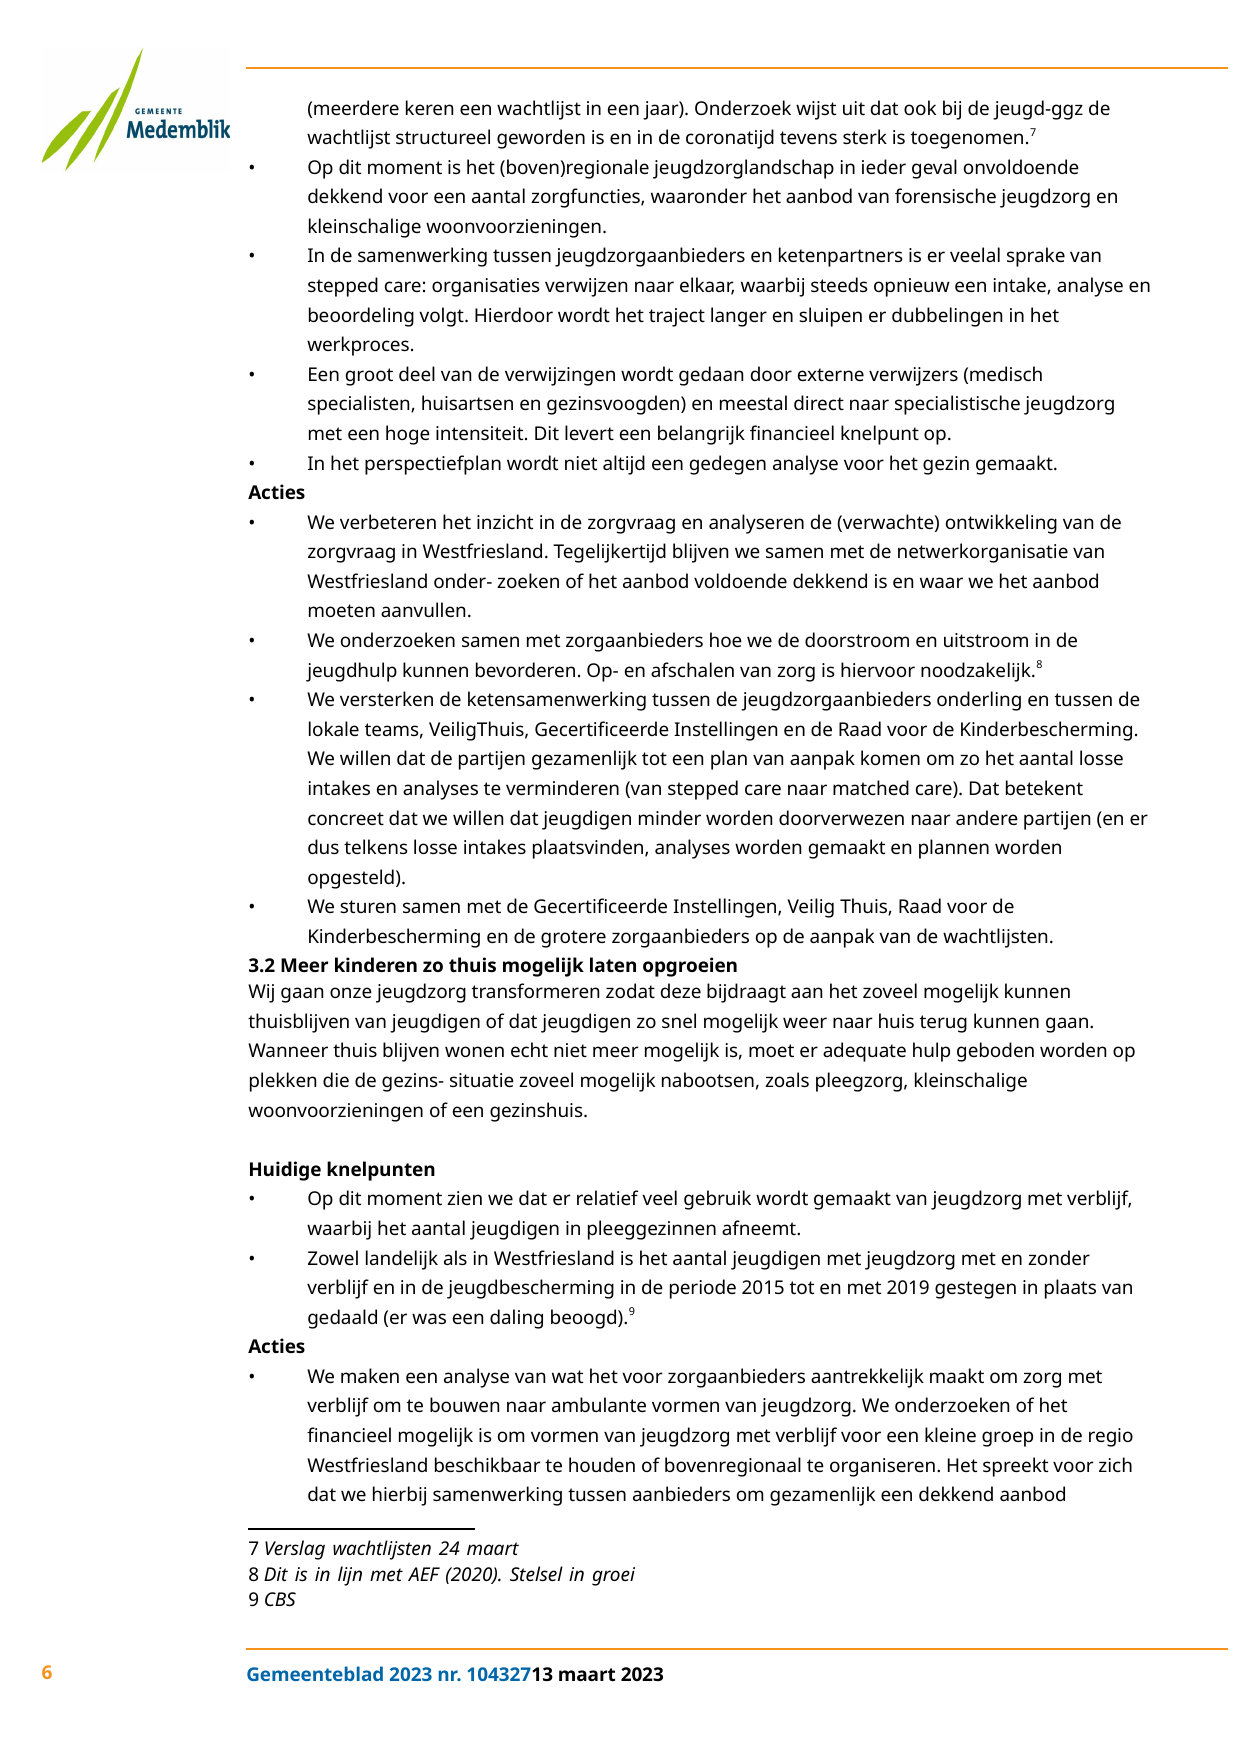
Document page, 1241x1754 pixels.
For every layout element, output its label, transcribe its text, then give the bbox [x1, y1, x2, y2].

list We versterken de ketensamenwerking tussen de jeugdzorgaanbieders onderling en tussen de lokale teams, VeiligThuis, Gecertificeerde Instellingen en de Raad voor de Kinderbescherming. We willen dat de partijen gezamenlijk tot een plan van aanpak komen om zo het aantal losse intakes en analyses te verminderen (van stepped care naar matched care). Dat betekent concreet dat we willen dat jeugdigen minder worden doorverwezen naar andere partijen (en er dus telkens losse intakes plaatsvinden, analyses worden gemaakt en plannen worden opgesteld). [248, 686, 1152, 890]
text Acties [248, 479, 1152, 505]
list Een groot deel van de verwijzingen wordt gedaan door externe verwijzers (medisch specialisten, huisartsen en gezinsvoogden) en meestal direct naar specialistische jeugdzorg met een hoge intensiteit. Dit levert een belangrijk financieel knelpunt op. [248, 361, 1152, 446]
text Huidige knelpunten [248, 1156, 1152, 1182]
list Zowel landelijk als in Westfriesland is het aantal jeugdigen met jeugdzorg met en zonder verblijf en in de jeugdbescherming in de periode 2015 tot en met 2019 gestegen in plaats van gedaald (er was een daling beoogd). [248, 1245, 1152, 1329]
list In het perspectiefplan wordt niet altijd een gedegen analyse voor het gezin gemaakt. [248, 450, 1152, 476]
list We verbeteren het inzicht in de zorgvraag en analyseren de (verwachte) ontwikkeling van de zorgvraag in Westfriesland. Tegelijkertijd blijven we samen met de netwerkorganisatie van Westfriesland onder- zoeken of het aanbod voldoende dekkend is en waar we het aanbod moeten aanvullen. [248, 509, 1152, 623]
picture [41, 47, 231, 172]
text Acties [248, 1333, 1152, 1359]
list Op dit moment is het (boven)regionale jeugdzorglandschap in ieder geval onvoldoende dekkend voor een aantal zorgfuncties, waaronder het aanbod van forensische jeugdzorg en kleinschalige woonvoorzieningen. [248, 154, 1152, 239]
list In de samenwerking tussen jeugdzorgaanbieders en ketenpartners is er veelal sprake van stepped care: organisaties verwijzen naar elkaar, waarbij steeds opnieuw een intake, analyse en beoordeling volgt. Hierdoor wordt het traject langer en sluipen er dubbelingen in het werkproces. [248, 243, 1152, 357]
list (meerdere keren een wachtlijst in een jaar). Onderzoek wijst uit dat ook bij de jeugd-ggz de wachtlijst structureel geworden is en in de coronatijd tevens sterk is toegenomen. [248, 95, 1152, 150]
list We sturen samen met de Gecertificeerde Instellingen, Veilig Thuis, Raad voor de Kinderbescherming en de grotere zorgaanbieders op de aanpak van de wachtlijsten. [248, 893, 1152, 949]
text 3.2 Meer kinderen zo thuis mogelijk laten opgroeien [248, 953, 1152, 978]
list We maken een analyse van wat het voor zorgaanbieders aantrekkelijk maakt om zorg met verblijf om te bouwen naar ambulante vormen van jeugdzorg. We onderzoeken of het financieel mogelijk is om vormen van jeugdzorg met verblijf voor een kleine groep in de regio Westfriesland beschikbaar te houden of bovenregionaal te organiseren. Het spreekt voor zich dat we hierbij samenwerking tussen aanbieders om gezamenlijk een dekkend aanbod [248, 1363, 1152, 1507]
list CBS [248, 1586, 1152, 1612]
text Wij gaan onze jeugdzorg transformeren zodat deze bijdraagt aan het zoveel mogelijk kunnen thuisblijven van jeugdigen of dat jeugdigen zo snel mogelijk weer naar huis terug kunnen gaan. Wanneer thuis blijven wonen echt niet meer mogelijk is, moet er adequate hulp geboden worden op plekken die de gezins- situatie zoveel mogelijk nabootsen, zoals pleegzorg, kleinschalige woonvoorzieningen of een gezinshuis. [248, 978, 1152, 1122]
list We onderzoeken samen met zorgaanbieders hoe we de doorstroom en uitstroom in de jeugdhulp kunnen bevorderen. Op- en afschalen van zorg is hiervoor noodzakelijk. [248, 627, 1152, 683]
list Verslag wachtlijsten 24 maart [248, 1535, 1152, 1561]
list Op dit moment zien we dat er relatief veel gebruik wordt gemaakt van jeugdzorg met verblijf, waarbij het aantal jeugdigen in pleeggezinnen afneemt. [248, 1186, 1152, 1241]
list Dit is in lijn met AEF (2020). Stelsel in groei [248, 1561, 1152, 1586]
